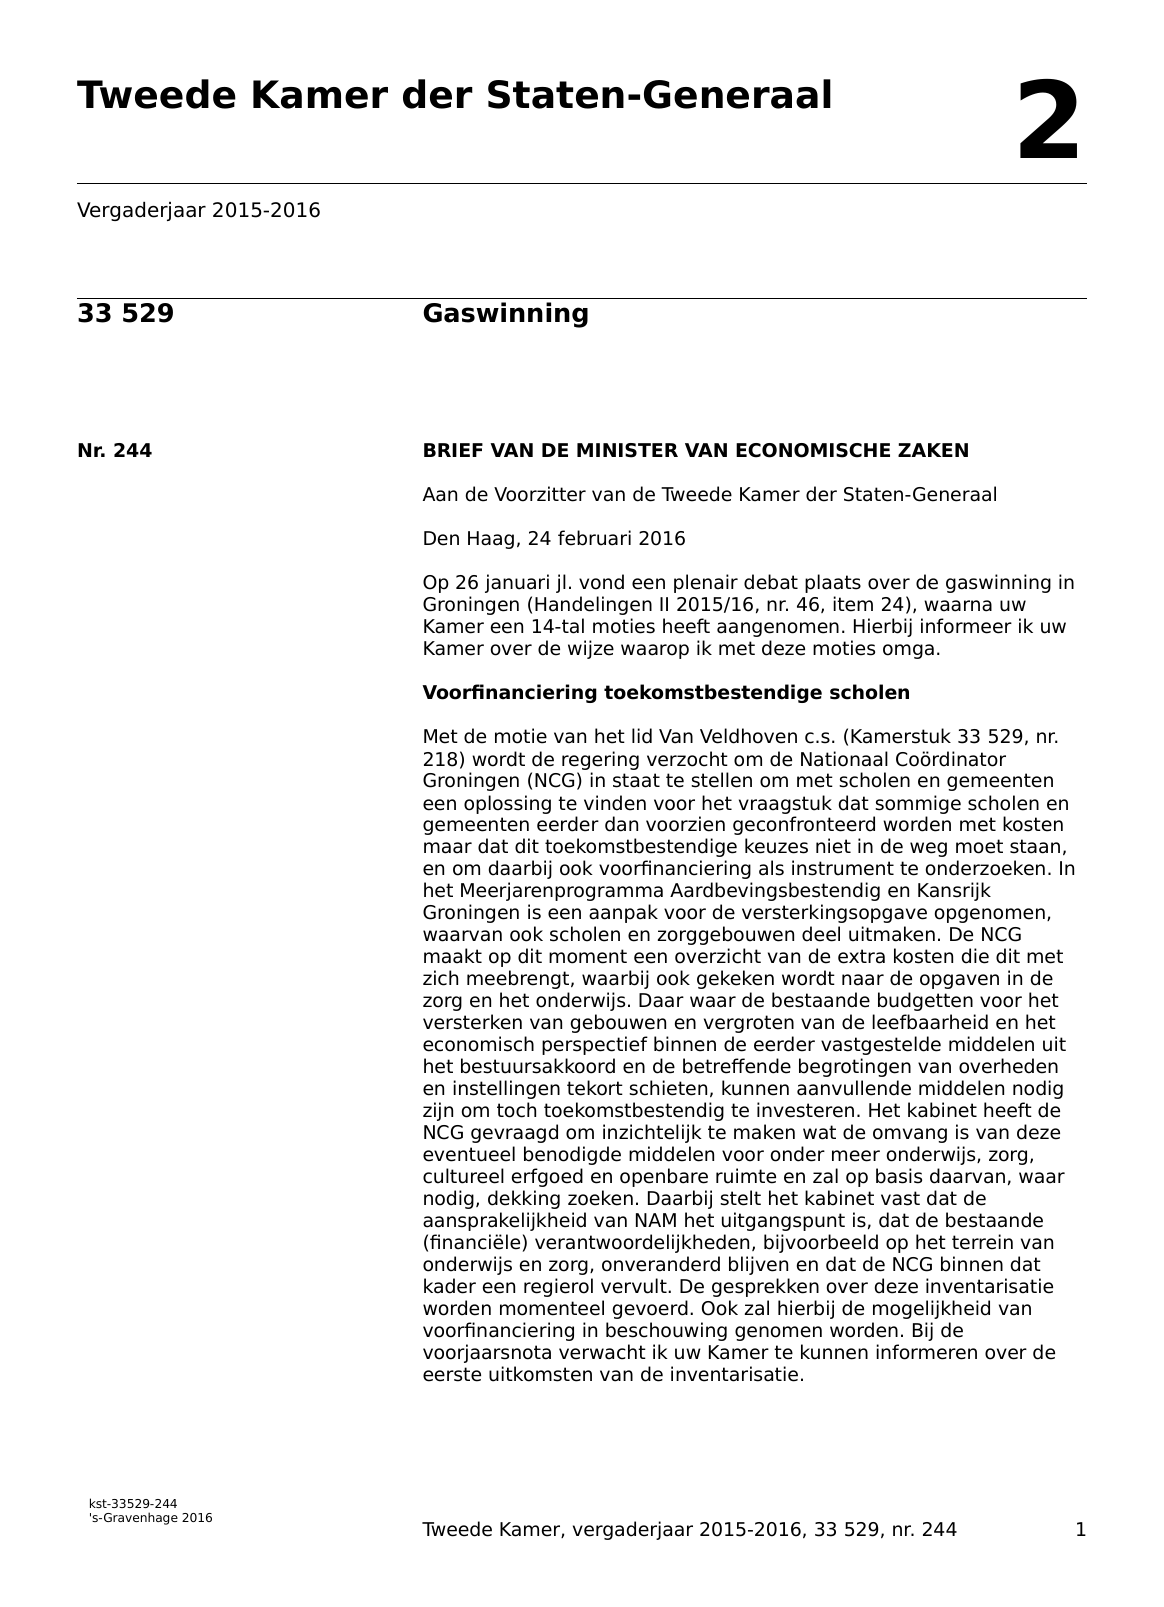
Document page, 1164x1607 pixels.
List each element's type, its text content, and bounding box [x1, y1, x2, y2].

table_header 2 [886, 59, 1087, 183]
text 's-Gravenhage 2016 [88, 1511, 323, 1525]
subtitle Voorfinanciering toekomstbestendige scholen [422, 682, 1087, 704]
table_cell Vergaderjaar 2015-2016 [77, 184, 1087, 298]
text Met de motie van het lid Van Veldhoven c.s. (Kamerstuk 33 529, nr. 218) wordt de regering verzocht om de Nationaal Coördinator Groningen (NCG) in staat te stellen om met scholen en gemeenten een oplossing te vinden voor het vraagstuk dat sommige scholen en gemeenten eerder dan voorzien geconfronteerd worden met kosten maar dat dit toekomstbestendige keuzes niet in de weg moet staan, en om daarbij ook voorfinanciering als instrument te onderzoeken. In het Meerjarenprogramma Aardbevingsbestendig en Kansrijk Groningen is een aanpak voor de versterkingsopgave opgenomen, waarvan ook scholen en zorggebouwen deel uitmaken. De NCG maakt op dit moment een overzicht van de extra kosten die dit met zich meebrengt, waarbij ook gekeken wordt naar de opgaven in de zorg en het onderwijs. Daar waar de bestaande budgetten voor het versterken van gebouwen en vergroten van de leefbaarheid en het economisch perspectief binnen de eerder vastgestelde middelen uit het bestuursakkoord en de betreffende begrotingen van overheden en instellingen tekort schieten, kunnen aanvullende middelen nodig zijn om toch toekomstbestendig te investeren. Het kabinet heeft de NCG gevraagd om inzichtelijk te maken wat de omvang is van deze eventueel benodigde middelen voor onder meer onderwijs, zorg, cultureel erfgoed en openbare ruimte en zal op basis daarvan, waar nodig, dekking zoeken. Daarbij stelt het kabinet vast dat de aansprakelijkheid van NAM het uitgangspunt is, dat de bestaande (financiële) verantwoordelijkheden, bijvoorbeeld op het terrein van onderwijs en zorg, onveranderd blijven en dat de NCG binnen dat kader een regierol vervult. De gesprekken over deze inventarisatie worden momenteel gevoerd. Ook zal hierbij de mogelijkheid van voorfinanciering in beschouwing genomen worden. Bij de voorjaarsnota verwacht ik uw Kamer te kunnen informeren over de eerste uitkomsten van de inventarisatie. [422, 726, 1087, 1386]
text kst-33529-244 [88, 1497, 323, 1511]
text Aan de Voorzitter van de Tweede Kamer der Staten-Generaal [422, 484, 1087, 506]
subtitle 33 529 Gaswinning [77, 299, 1087, 329]
text Den Haag, 24 februari 2016 [422, 528, 1087, 550]
subtitle Nr. 244 BRIEF VAN DE MINISTER VAN ECONOMISCHE ZAKEN [77, 440, 1087, 462]
table_header Tweede Kamer der Staten-Generaal [77, 59, 886, 183]
text Op 26 januari jl. vond een plenair debat plaats over de gaswinning in Groningen (Handelingen II 2015/16, nr. 46, item 24), waarna uw Kamer een 14-tal moties heeft aangenomen. Hierbij informeer ik uw Kamer over de wijze waarop ik met deze moties omga. [422, 572, 1087, 660]
